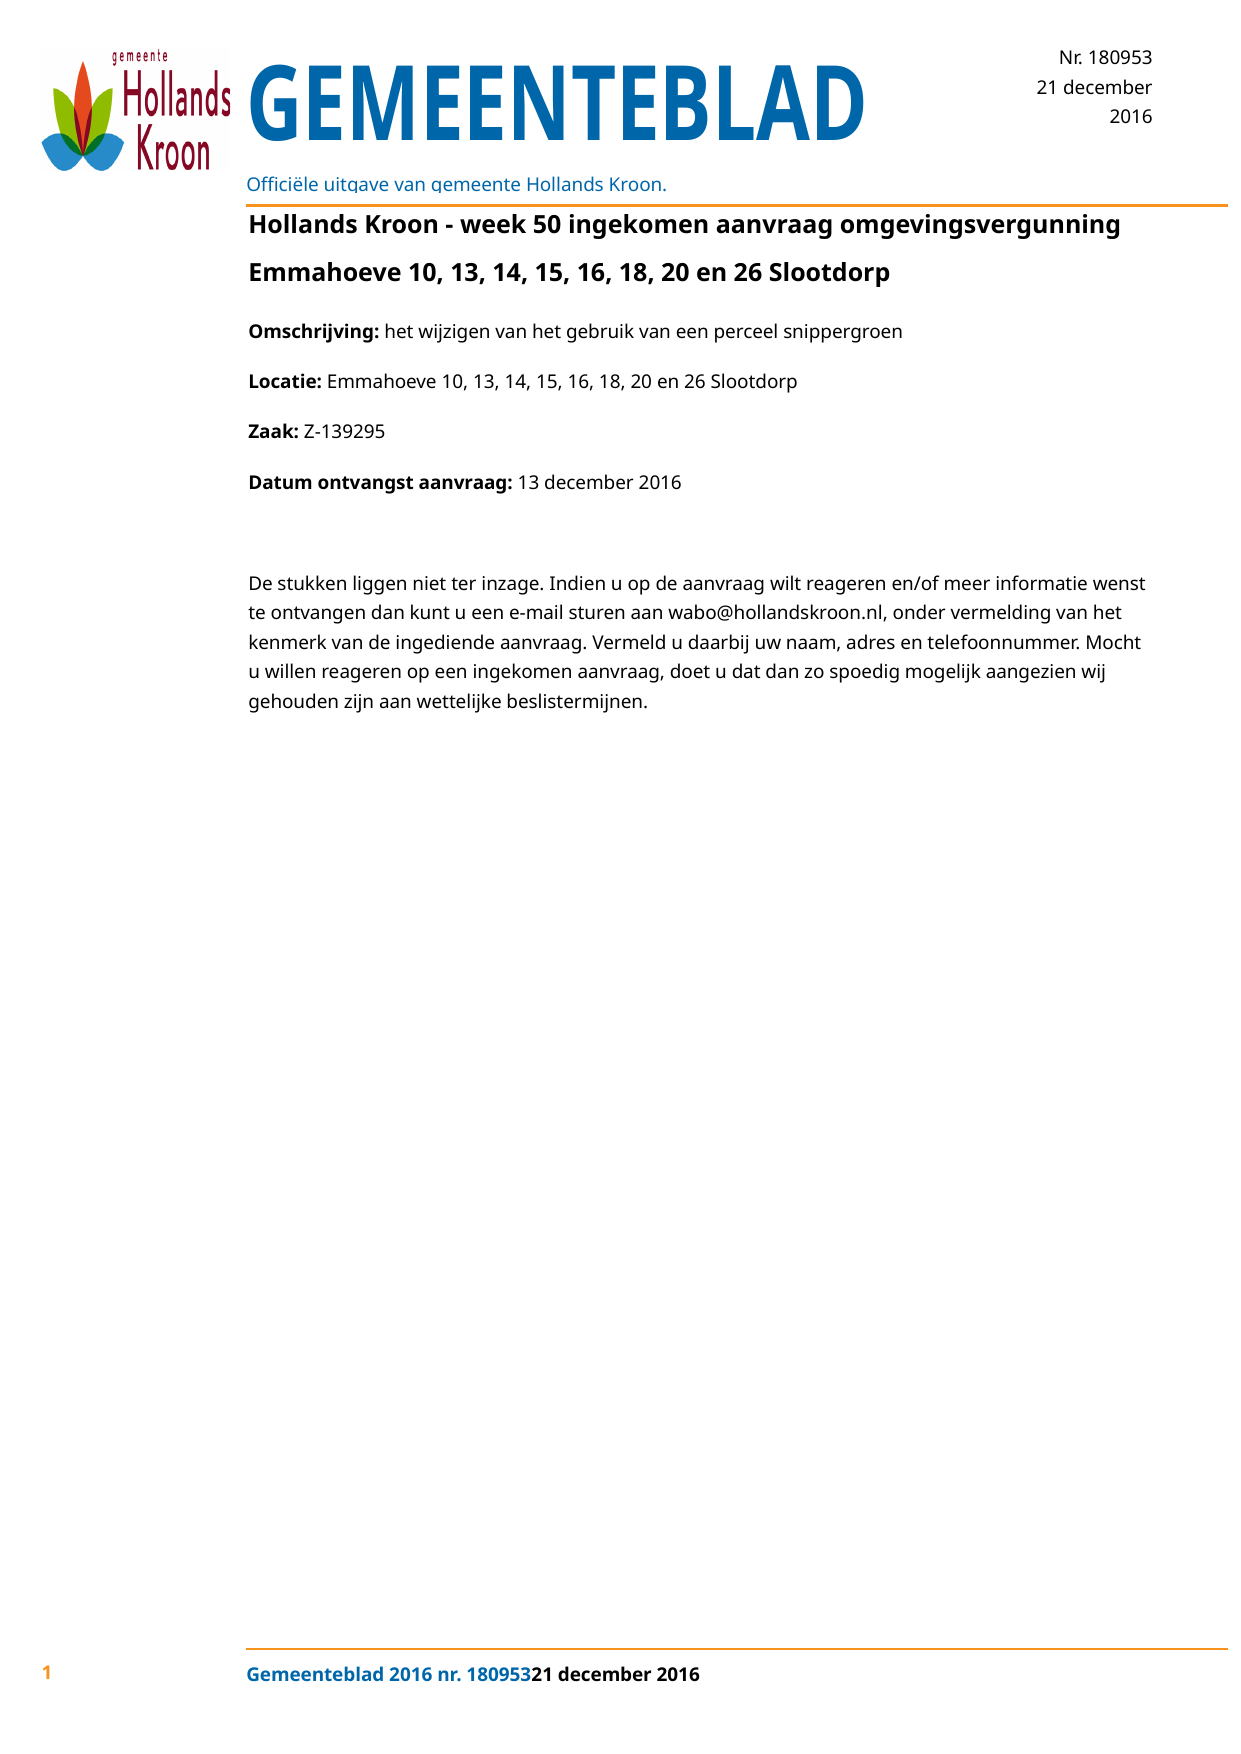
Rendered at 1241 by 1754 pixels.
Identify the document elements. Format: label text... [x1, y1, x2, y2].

text Omschrijving: het wijzigen van het gebruik van een perceel snippergroen [248, 318, 1152, 344]
text Hollands Kroon - week 50 ingekomen aanvraag omgevingsvergunning Emmahoeve 10, 13, 14, 15, 16, 18, 20 en 26 Slootdorp [248, 207, 1152, 288]
text Locatie: Emmahoeve 10, 13, 14, 15, 16, 18, 20 en 26 Slootdorp [248, 368, 1152, 394]
picture [41, 47, 231, 172]
text De stukken liggen niet ter inzage. Indien u op de aanvraag wilt reageren en/of meer informatie wenst te ontvangen dan kunt u een e-mail sturen aan wabo@hollandskroon.nl, onder vermelding van het kenmerk van de ingediende aanvraag. Vermeld u daarbij uw naam, adres en telefoonnummer. Mocht u willen reageren op een ingekomen aanvraag, doet u dat dan zo spoedig mogelijk aangezien wij gehouden zijn aan wettelijke beslistermijnen. [248, 570, 1152, 714]
text Datum ontvangst aanvraag: 13 december 2016 [248, 469, 1152, 495]
text Zaak: Z-139295 [248, 419, 1152, 444]
